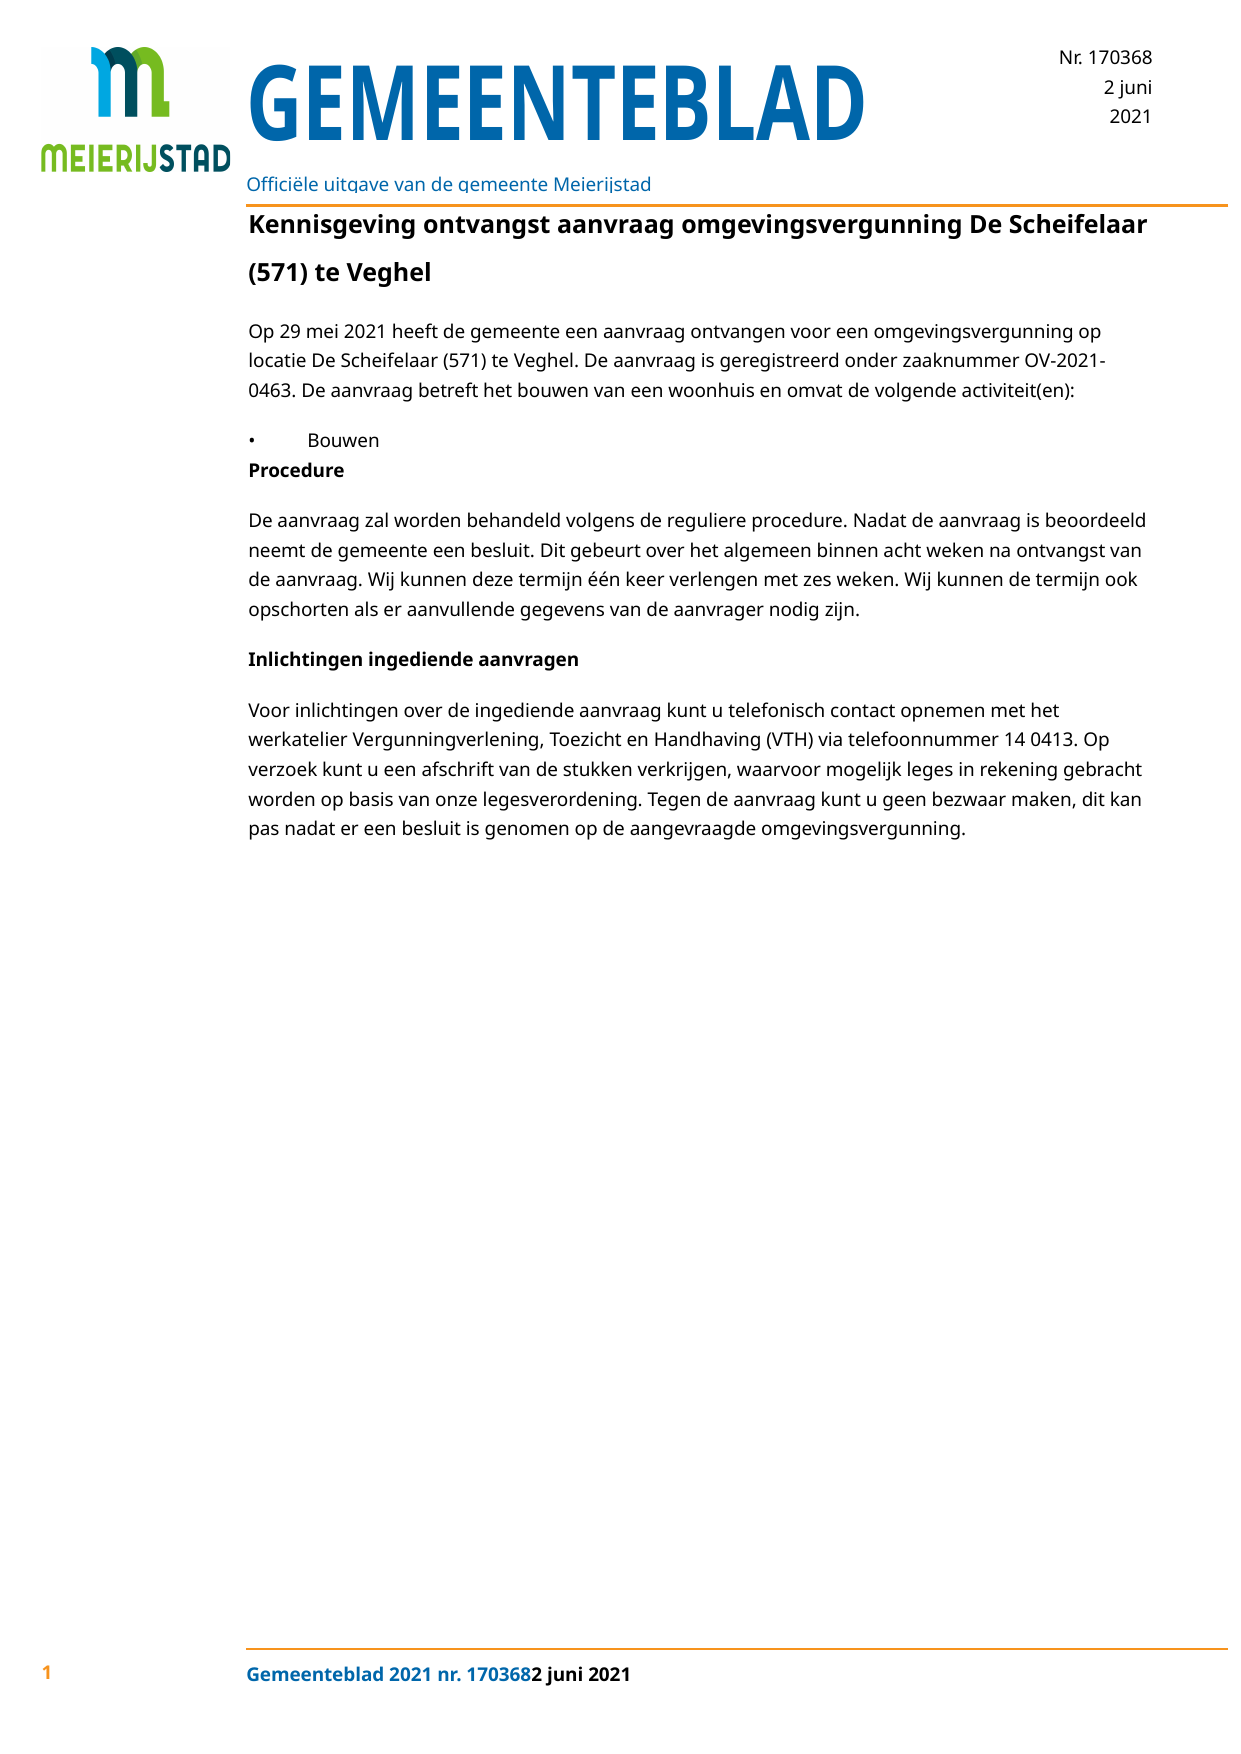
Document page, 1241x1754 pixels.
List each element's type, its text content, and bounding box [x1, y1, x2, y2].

text Procedure [248, 457, 1152, 483]
picture [41, 47, 231, 172]
text Voor inlichtingen over de ingediende aanvraag kunt u telefonisch contact opnemen met het werkatelier Vergunningverlening, Toezicht en Handhaving (VTH) via telefoonnummer 14 0413. Op verzoek kunt u een afschrift van de stukken verkrijgen, waarvoor mogelijk leges in rekening gebracht worden op basis van onze legesverordening. Tegen de aanvraag kunt u geen bezwaar maken, dit kan pas nadat er een besluit is genomen op de aangevraagde omgevingsvergunning. [248, 697, 1152, 841]
text Inlichtingen ingediende aanvragen [248, 647, 1152, 672]
text De aanvraag zal worden behandeld volgens de reguliere procedure. Nadat de aanvraag is beoordeeld neemt de gemeente een besluit. Dit gebeurt over het algemeen binnen acht weken na ontvangst van de aanvraag. Wij kunnen deze termijn één keer verlengen met zes weken. Wij kunnen de termijn ook opschorten als er aanvullende gegevens van de aanvrager nodig zijn. [248, 507, 1152, 622]
list Bouwen [248, 427, 1152, 453]
text Kennisgeving ontvangst aanvraag omgevingsvergunning De Scheifelaar (571) te Veghel [248, 207, 1152, 288]
text Op 29 mei 2021 heeft de gemeente een aanvraag ontvangen voor een omgevingsvergunning op locatie De Scheifelaar (571) te Veghel. De aanvraag is geregistreerd onder zaaknummer OV-2021-0463. De aanvraag betreft het bouwen van een woonhuis en omvat de volgende activiteit(en): [248, 318, 1152, 403]
